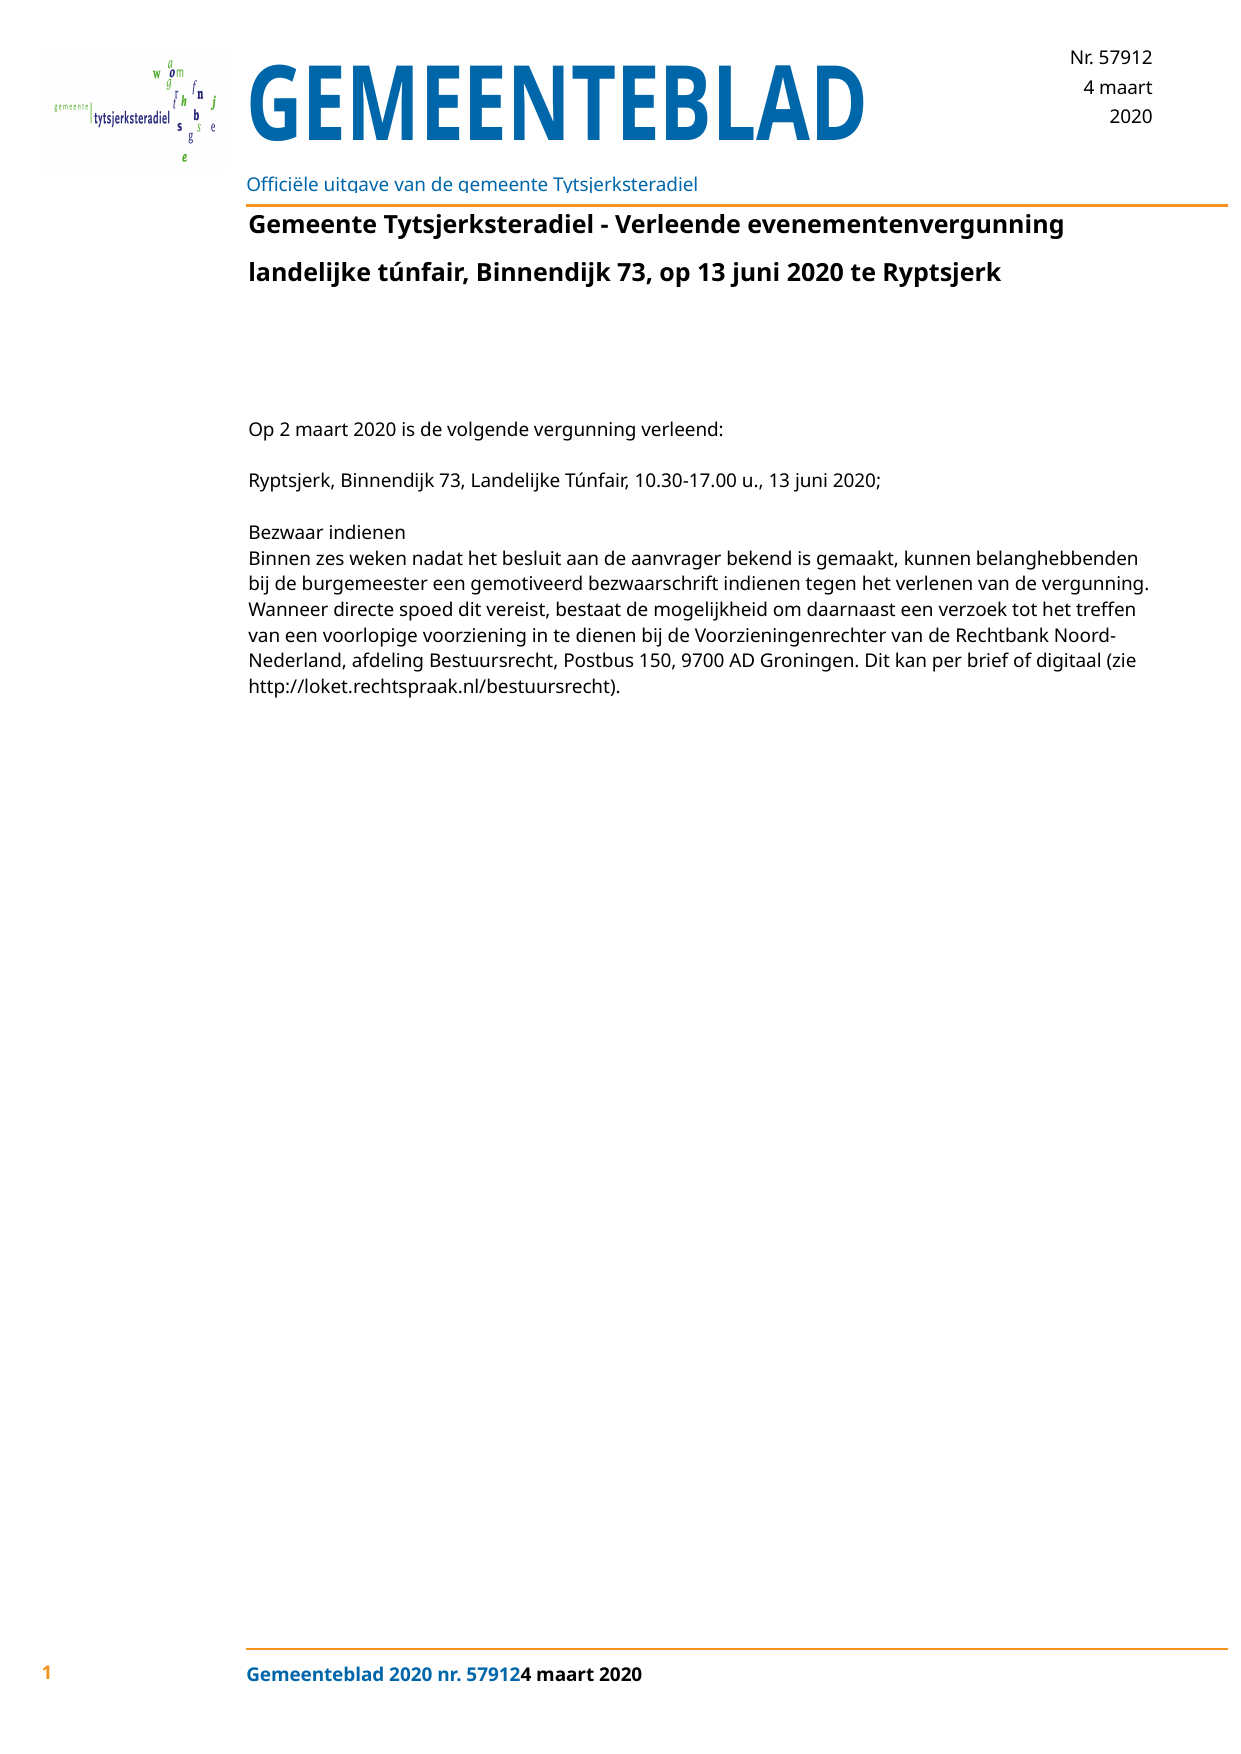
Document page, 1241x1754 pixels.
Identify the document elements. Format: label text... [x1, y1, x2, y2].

text Op 2 maart 2020 is de volgende vergunning verleend: [248, 416, 1152, 442]
text Binnen zes weken nadat het besluit aan de aanvrager bekend is gemaakt, kunnen belanghebbenden bij de burgemeester een gemotiveerd bezwaarschrift indienen tegen het verlenen van de vergunning. Wanneer directe spoed dit vereist, bestaat de mogelijkheid om daarnaast een verzoek tot het treffen van een voorlopige voorziening in te dienen bij de Voorzieningenrechter van de Rechtbank Noord-Nederland, afdeling Bestuursrecht, Postbus 150, 9700 AD Groningen. Dit kan per brief of digitaal (zie http://loket.rechtspraak.nl/bestuursrecht). [248, 545, 1152, 699]
text Ryptsjerk, Binnendijk 73, Landelijke Túnfair, 10.30-17.00 u., 13 juni 2020; [248, 468, 1152, 493]
picture [41, 47, 231, 172]
text Bezwaar indienen [248, 519, 1152, 545]
text Gemeente Tytsjerksteradiel - Verleende evenementenvergunning landelijke túnfair, Binnendijk 73, op 13 juni 2020 te Ryptsjerk [248, 207, 1152, 288]
